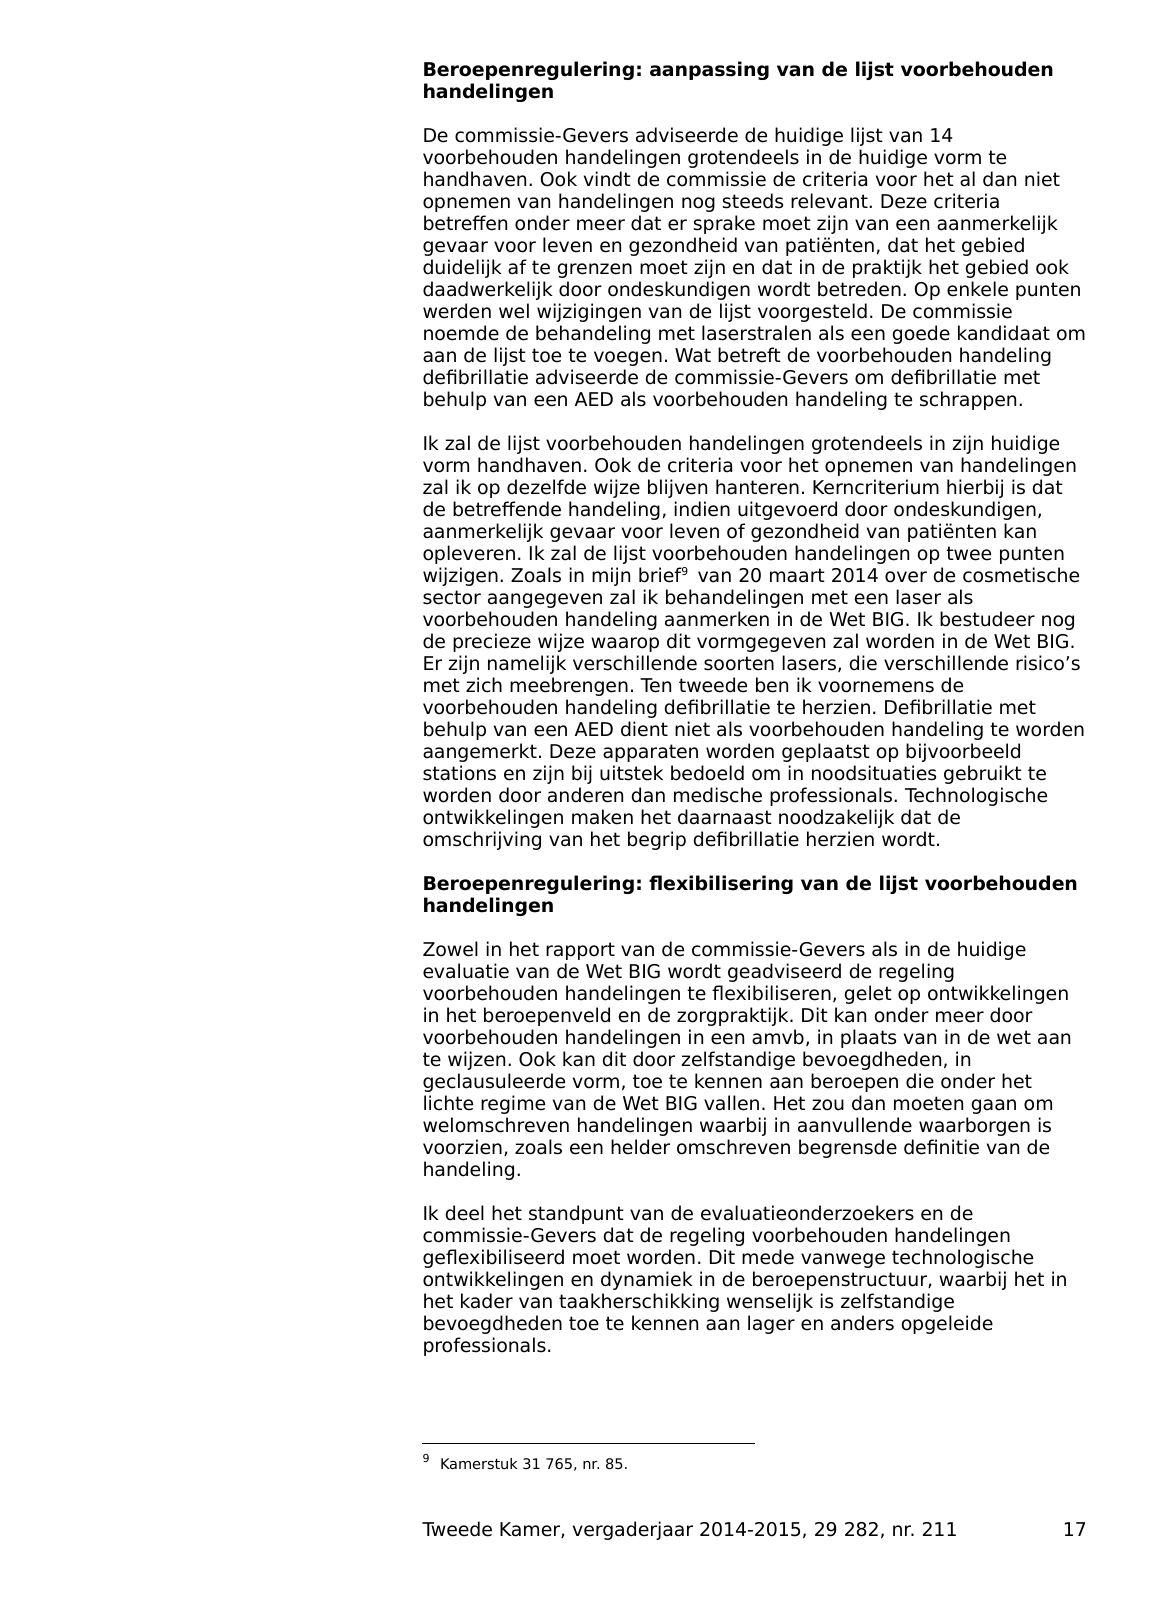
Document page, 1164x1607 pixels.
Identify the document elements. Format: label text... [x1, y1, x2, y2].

subtitle Beroepenregulering: flexibilisering van de lijst voorbehouden handelingen [422, 873, 1087, 917]
subtitle Beroepenregulering: aanpassing van de lijst voorbehouden handelingen [422, 59, 1087, 103]
text Ik deel het standpunt van de evaluatieonderzoekers en de commissie-Gevers dat de regeling voorbehouden handelingen geflexibiliseerd moet worden. Dit mede vanwege technologische ontwikkelingen en dynamiek in de beroepenstructuur, waarbij het in het kader van taakherschikking wenselijk is zelfstandige bevoegdheden toe te kennen aan lager en anders opgeleide professionals. [422, 1203, 1087, 1357]
text De commissie-Gevers adviseerde de huidige lijst van 14 voorbehouden handelingen grotendeels in de huidige vorm te handhaven. Ook vindt de commissie de criteria voor het al dan niet opnemen van handelingen nog steeds relevant. Deze criteria betreffen onder meer dat er sprake moet zijn van een aanmerkelijk gevaar voor leven en gezondheid van patiënten, dat het gebied duidelijk af te grenzen moet zijn en dat in de praktijk het gebied ook daadwerkelijk door ondeskundigen wordt betreden. Op enkele punten werden wel wijzigingen van de lijst voorgesteld. De commissie noemde de behandeling met laserstralen als een goede kandidaat om aan de lijst toe te voegen. Wat betreft de voorbehouden handeling defibrillatie adviseerde de commissie-Gevers om defibrillatie met behulp van een AED als voorbehouden handeling te schrappen. [422, 125, 1087, 411]
text Zowel in het rapport van de commissie-Gevers als in de huidige evaluatie van de Wet BIG wordt geadviseerd de regeling voorbehouden handelingen te flexibiliseren, gelet op ontwikkelingen in het beroepenveld en de zorgpraktijk. Dit kan onder meer door voorbehouden handelingen in een amvb, in plaats van in de wet aan te wijzen. Ook kan dit door zelfstandige bevoegdheden, in geclausuleerde vorm, toe te kennen aan beroepen die onder het lichte regime van de Wet BIG vallen. Het zou dan moeten gaan om welomschreven handelingen waarbij in aanvullende waarborgen is voorzien, zoals een helder omschreven begrensde definitie van de handeling. [422, 939, 1087, 1181]
text Ik zal de lijst voorbehouden handelingen grotendeels in zijn huidige vorm handhaven. Ook de criteria voor het opnemen van handelingen zal ik op dezelfde wijze blijven hanteren. Kerncriterium hierbij is dat de betreffende handeling, indien uitgevoerd door ondeskundigen, aanmerkelijk gevaar voor leven of gezondheid van patiënten kan opleveren. Ik zal de lijst voorbehouden handelingen op twee punten wijzigen. Zoals in mijn brief van 20 maart 2014 over de cosmetische sector aangegeven zal ik behandelingen met een laser als voorbehouden handeling aanmerken in de Wet BIG. Ik bestudeer nog de precieze wijze waarop dit vormgegeven zal worden in de Wet BIG. Er zijn namelijk verschillende soorten lasers, die verschillende risico’s met zich meebrengen. Ten tweede ben ik voornemens de voorbehouden handeling defibrillatie te herzien. Defibrillatie met behulp van een AED dient niet als voorbehouden handeling te worden aangemerkt. Deze apparaten worden geplaatst op bijvoorbeeld stations en zijn bij uitstek bedoeld om in noodsituaties gebruikt te worden door anderen dan medische professionals. Technologische ontwikkelingen maken het daarnaast noodzakelijk dat de omschrijving van het begrip defibrillatie herzien wordt. [422, 433, 1087, 851]
text Kamerstuk 31 765, nr. 85. [422, 1452, 1087, 1474]
